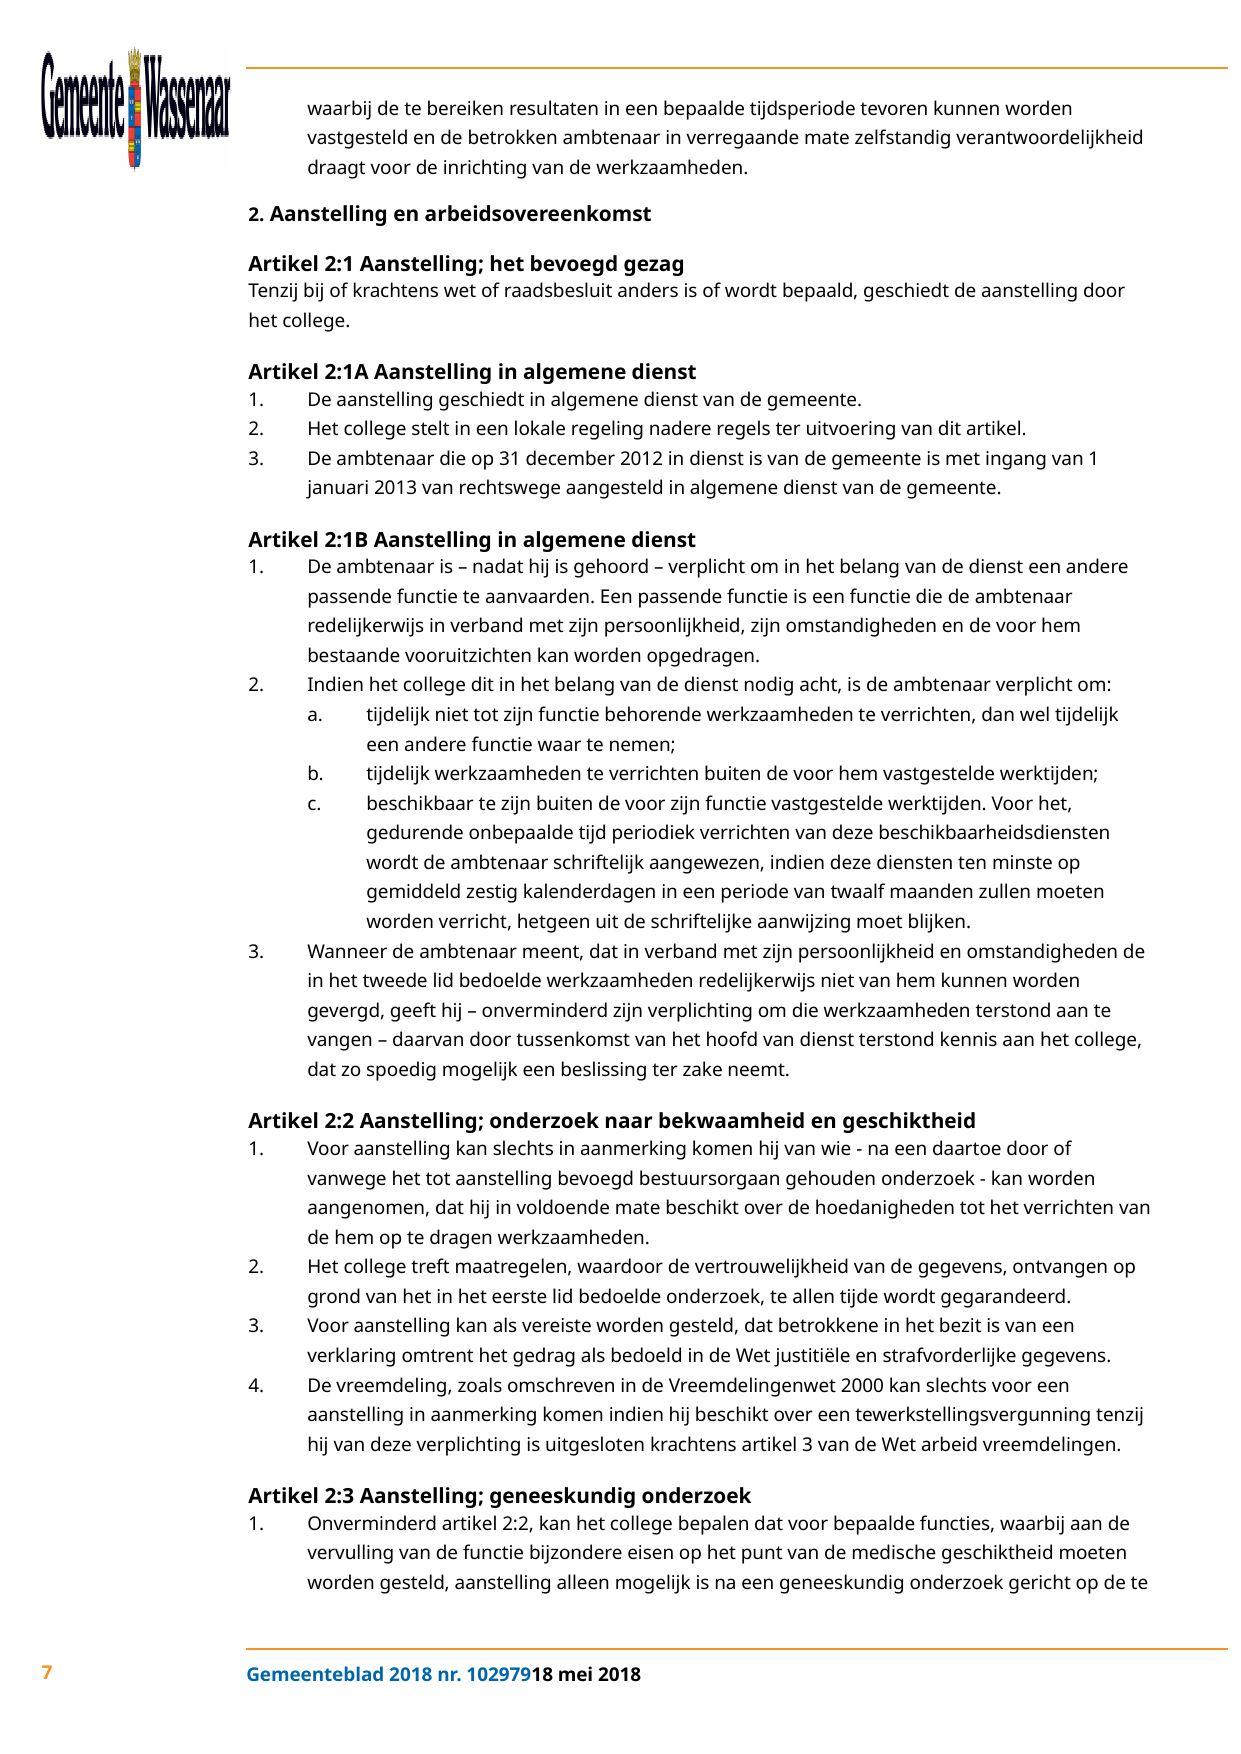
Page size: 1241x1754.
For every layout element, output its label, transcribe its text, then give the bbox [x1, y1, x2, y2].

list Onverminderd artikel 2:2, kan het college bepalen dat voor bepaalde functies, waarbij aan de vervulling van de functie bijzondere eisen op het punt van de medische geschiktheid moeten worden gesteld, aanstelling alleen mogelijk is na een geneeskundig onderzoek gericht op de te [248, 1510, 1152, 1595]
list De vreemdeling, zoals omschreven in de Vreemdelingenwet 2000 kan slechts voor een aanstelling in aanmerking komen indien hij beschikt over een tewerkstellingsvergunning tenzij hij van deze verplichting is uitgesloten krachtens artikel 3 van de Wet arbeid vreemdelingen. [248, 1372, 1152, 1457]
list waarbij de te bereiken resultaten in een bepaalde tijdsperiode tevoren kunnen worden vastgesteld en de betrokken ambtenaar in verregaande mate zelfstandig verantwoordelijkheid draagt voor de inrichting van de werkzaamheden. [248, 95, 1152, 180]
picture [41, 47, 231, 172]
list Het college treft maatregelen, waardoor de vertrouwelijkheid van de gegevens, ontvangen op grond van het in het eerste lid bedoelde onderzoek, te allen tijde wordt gegarandeerd. [248, 1253, 1152, 1309]
list Het college stelt in een lokale regeling nadere regels ter uitvoering van dit artikel. [248, 415, 1152, 441]
text 2. Aanstelling en arbeidsovereenkomst [248, 199, 1152, 228]
text Artikel 2:1A Aanstelling in algemene dienst [248, 357, 1152, 386]
list beschikbaar te zijn buiten de voor zijn functie vastgestelde werktijden. Voor het, gedurende onbepaalde tijd periodiek verrichten van deze beschikbaarheidsdiensten wordt de ambtenaar schriftelijk aangewezen, indien deze diensten ten minste op gemiddeld zestig kalenderdagen in een periode van twaalf maanden zullen moeten worden verricht, hetgeen uit de schriftelijke aanwijzing moet blijken. [307, 790, 1152, 934]
text Artikel 2:2 Aanstelling; onderzoek naar bekwaamheid en geschiktheid [248, 1107, 1152, 1135]
list Wanneer de ambtenaar meent, dat in verband met zijn persoonlijkheid en omstandigheden de in het tweede lid bedoelde werkzaamheden redelijkerwijs niet van hem kunnen worden gevergd, geeft hij – onverminderd zijn verplichting om die werkzaamheden terstond aan te vangen – daarvan door tussenkomst van het hoofd van dienst terstond kennis aan het college, dat zo spoedig mogelijk een beslissing ter zake neemt. [248, 938, 1152, 1082]
list De ambtenaar is – nadat hij is gehoord – verplicht om in het belang van de dienst een andere passende functie te aanvaarden. Een passende functie is een functie die de ambtenaar redelijkerwijs in verband met zijn persoonlijkheid, zijn omstandigheden en de voor hem bestaande vooruitzichten kan worden opgedragen. [248, 553, 1152, 668]
text Artikel 2:1B Aanstelling in algemene dienst [248, 525, 1152, 553]
list tijdelijk niet tot zijn functie behorende werkzaamheden te verrichten, dan wel tijdelijk een andere functie waar te nemen; [307, 701, 1152, 757]
text Artikel 2:3 Aanstelling; geneeskundig onderzoek [248, 1481, 1152, 1510]
list De aanstelling geschiedt in algemene dienst van de gemeente. [248, 386, 1152, 411]
list Indien het college dit in het belang van de dienst nodig acht, is de ambtenaar verplicht om: [248, 672, 1152, 697]
list Voor aanstelling kan als vereiste worden gesteld, dat betrokkene in het bezit is van een verklaring omtrent het gedrag als bedoeld in de Wet justitiële en strafvorderlijke gegevens. [248, 1313, 1152, 1368]
list De ambtenaar die op 31 december 2012 in dienst is van de gemeente is met ingang van 1 januari 2013 van rechtswege aangesteld in algemene dienst van de gemeente. [248, 445, 1152, 500]
text Tenzij bij of krachtens wet of raadsbesluit anders is of wordt bepaald, geschiedt de aanstelling door het college. [248, 277, 1152, 333]
list Voor aanstelling kan slechts in aanmerking komen hij van wie - na een daartoe door of vanwege het tot aanstelling bevoegd bestuursorgaan gehouden onderzoek - kan worden aangenomen, dat hij in voldoende mate beschikt over de hoedanigheden tot het verrichten van de hem op te dragen werkzaamheden. [248, 1135, 1152, 1249]
text Artikel 2:1 Aanstelling; het bevoegd gezag [248, 249, 1152, 277]
list tijdelijk werkzaamheden te verrichten buiten de voor hem vastgestelde werktijden; [307, 760, 1152, 786]
